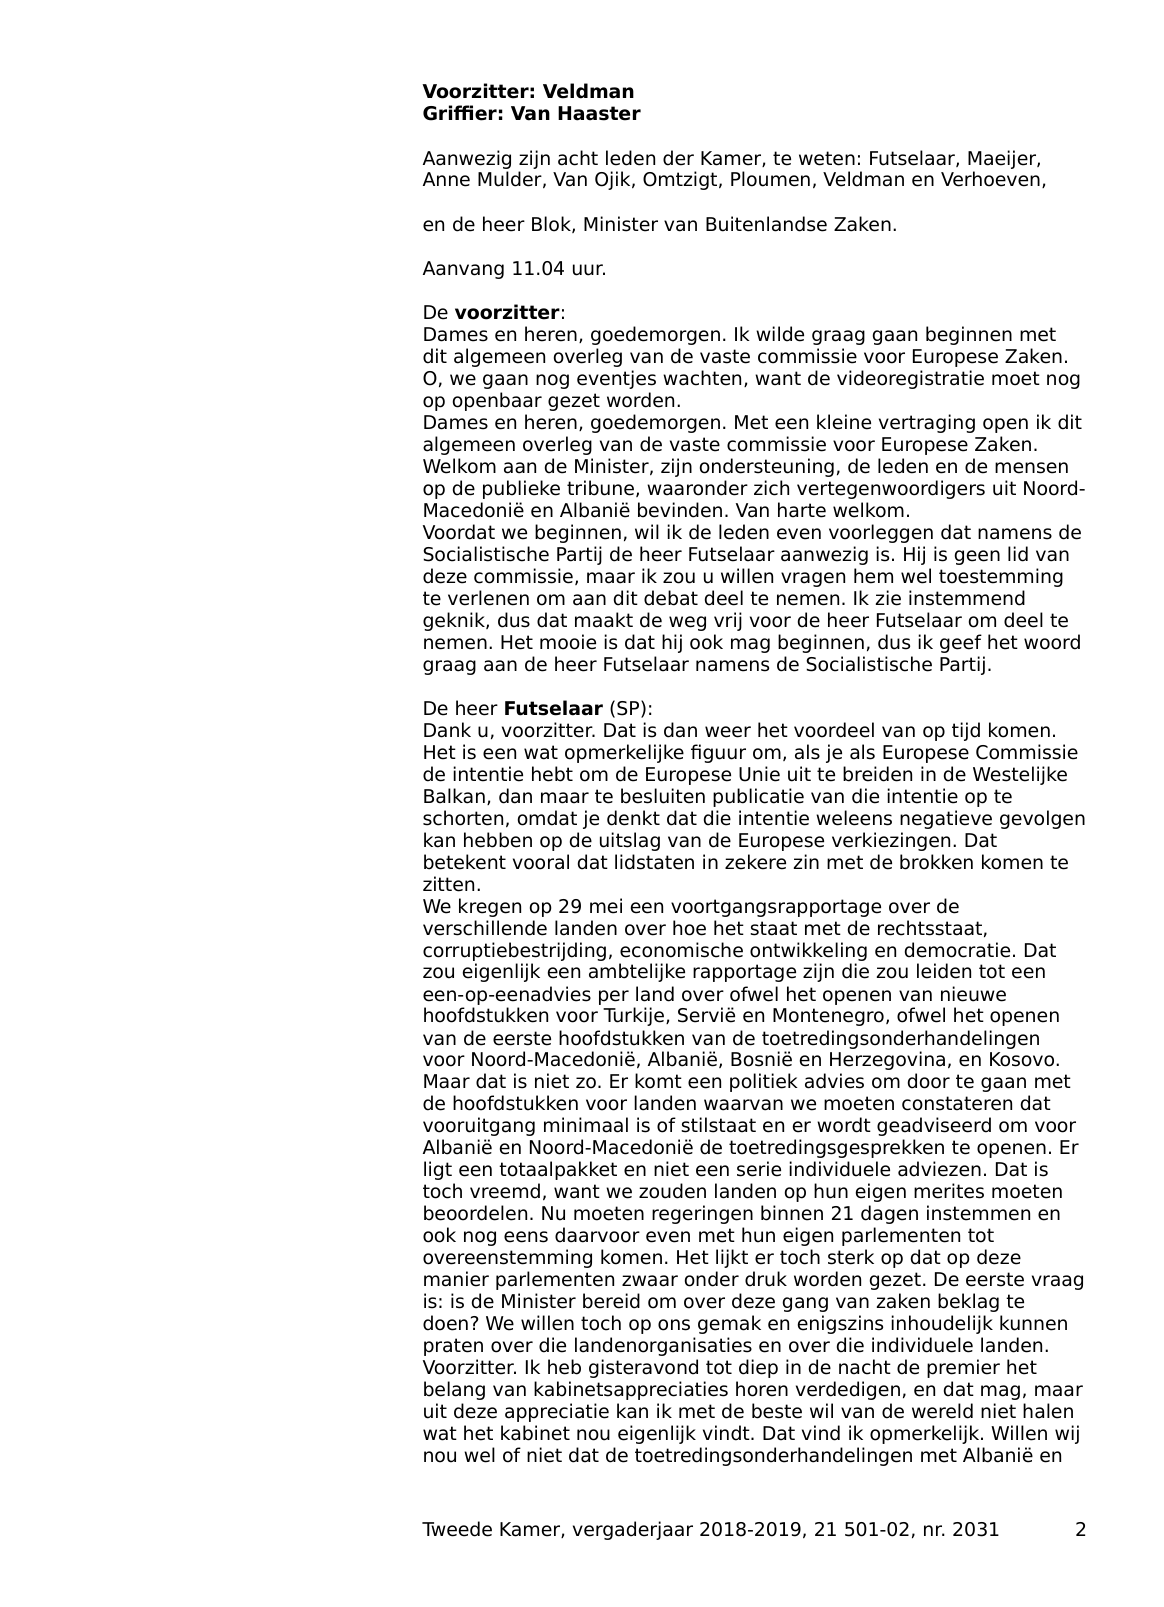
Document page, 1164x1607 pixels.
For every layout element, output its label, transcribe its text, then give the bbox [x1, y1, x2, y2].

text Griffier: Van Haaster [422, 103, 1087, 125]
text Dames en heren, goedemorgen. Met een kleine vertraging open ik dit algemeen overleg van de vaste commissie voor Europese Zaken. Welkom aan de Minister, zijn ondersteuning, de leden en de mensen op de publieke tribune, waaronder zich vertegenwoordigers uit Noord-Macedonië en Albanië bevinden. Van harte welkom. [422, 412, 1087, 522]
text Voordat we beginnen, wil ik de leden even voorleggen dat namens de Socialistische Partij de heer Futselaar aanwezig is. Hij is geen lid van deze commissie, maar ik zou u willen vragen hem wel toestemming te verlenen om aan dit debat deel te nemen. Ik zie instemmend geknik, dus dat maakt de weg vrij voor de heer Futselaar om deel te nemen. Het mooie is dat hij ook mag beginnen, dus ik geef het woord graag aan de heer Futselaar namens de Socialistische Partij. [422, 522, 1087, 676]
text en de heer Blok, Minister van Buitenlandse Zaken. [422, 213, 1087, 236]
text Aanvang 11.04 uur. [422, 258, 1087, 280]
text Dames en heren, goedemorgen. Ik wilde graag gaan beginnen met dit algemeen overleg van de vaste commissie voor Europese Zaken. O, we gaan nog eventjes wachten, want de videoregistratie moet nog op openbaar gezet worden. [422, 324, 1087, 412]
text Dank u, voorzitter. Dat is dan weer het voordeel van op tijd komen. Het is een wat opmerkelijke figuur om, als je als Europese Commissie de intentie hebt om de Europese Unie uit te breiden in de Westelijke Balkan, dan maar te besluiten publicatie van die intentie op te schorten, omdat je denkt dat die intentie weleens negatieve gevolgen kan hebben op de uitslag van de Europese verkiezingen. Dat betekent vooral dat lidstaten in zekere zin met de brokken komen te zitten. [422, 720, 1087, 896]
text Voorzitter: Veldman [422, 81, 1087, 103]
text We kregen op 29 mei een voortgangsrapportage over de verschillende landen over hoe het staat met de rechtsstaat, corruptiebestrijding, economische ontwikkeling en democratie. Dat zou eigenlijk een ambtelijke rapportage zijn die zou leiden tot een een-op-eenadvies per land over ofwel het openen van nieuwe hoofdstukken voor Turkije, Servië en Montenegro, ofwel het openen van de eerste hoofdstukken van de toetredingsonderhandelingen voor Noord-Macedonië, Albanië, Bosnië en Herzegovina, en Kosovo. Maar dat is niet zo. Er komt een politiek advies om door te gaan met de hoofdstukken voor landen waarvan we moeten constateren dat vooruitgang minimaal is of stilstaat en er wordt geadviseerd om voor Albanië en Noord-Macedonië de toetredingsgesprekken te openen. Er ligt een totaalpakket en niet een serie individuele adviezen. Dat is toch vreemd, want we zouden landen op hun eigen merites moeten beoordelen. Nu moeten regeringen binnen 21 dagen instemmen en ook nog eens daarvoor even met hun eigen parlementen tot overeenstemming komen. Het lijkt er toch sterk op dat op deze manier parlementen zwaar onder druk worden gezet. De eerste vraag is: is de Minister bereid om over deze gang van zaken beklag te doen? We willen toch op ons gemak en enigszins inhoudelijk kunnen praten over die landenorganisaties en over die individuele landen. [422, 896, 1087, 1357]
text Aanwezig zijn acht leden der Kamer, te weten: Futselaar, Maeijer, Anne Mulder, Van Ojik, Omtzigt, Ploumen, Veldman en Verhoeven, [422, 147, 1087, 191]
text Voorzitter. Ik heb gisteravond tot diep in de nacht de premier het belang van kabinetsappreciaties horen verdedigen, en dat mag, maar uit deze appreciatie kan ik met de beste wil van de wereld niet halen wat het kabinet nou eigenlijk vindt. Dat vind ik opmerkelijk. Willen wij nou wel of niet dat de toetredingsonderhandelingen met Albanië en [422, 1357, 1087, 1467]
text De voorzitter: [422, 302, 1087, 324]
text De heer Futselaar (SP): [422, 698, 1087, 720]
